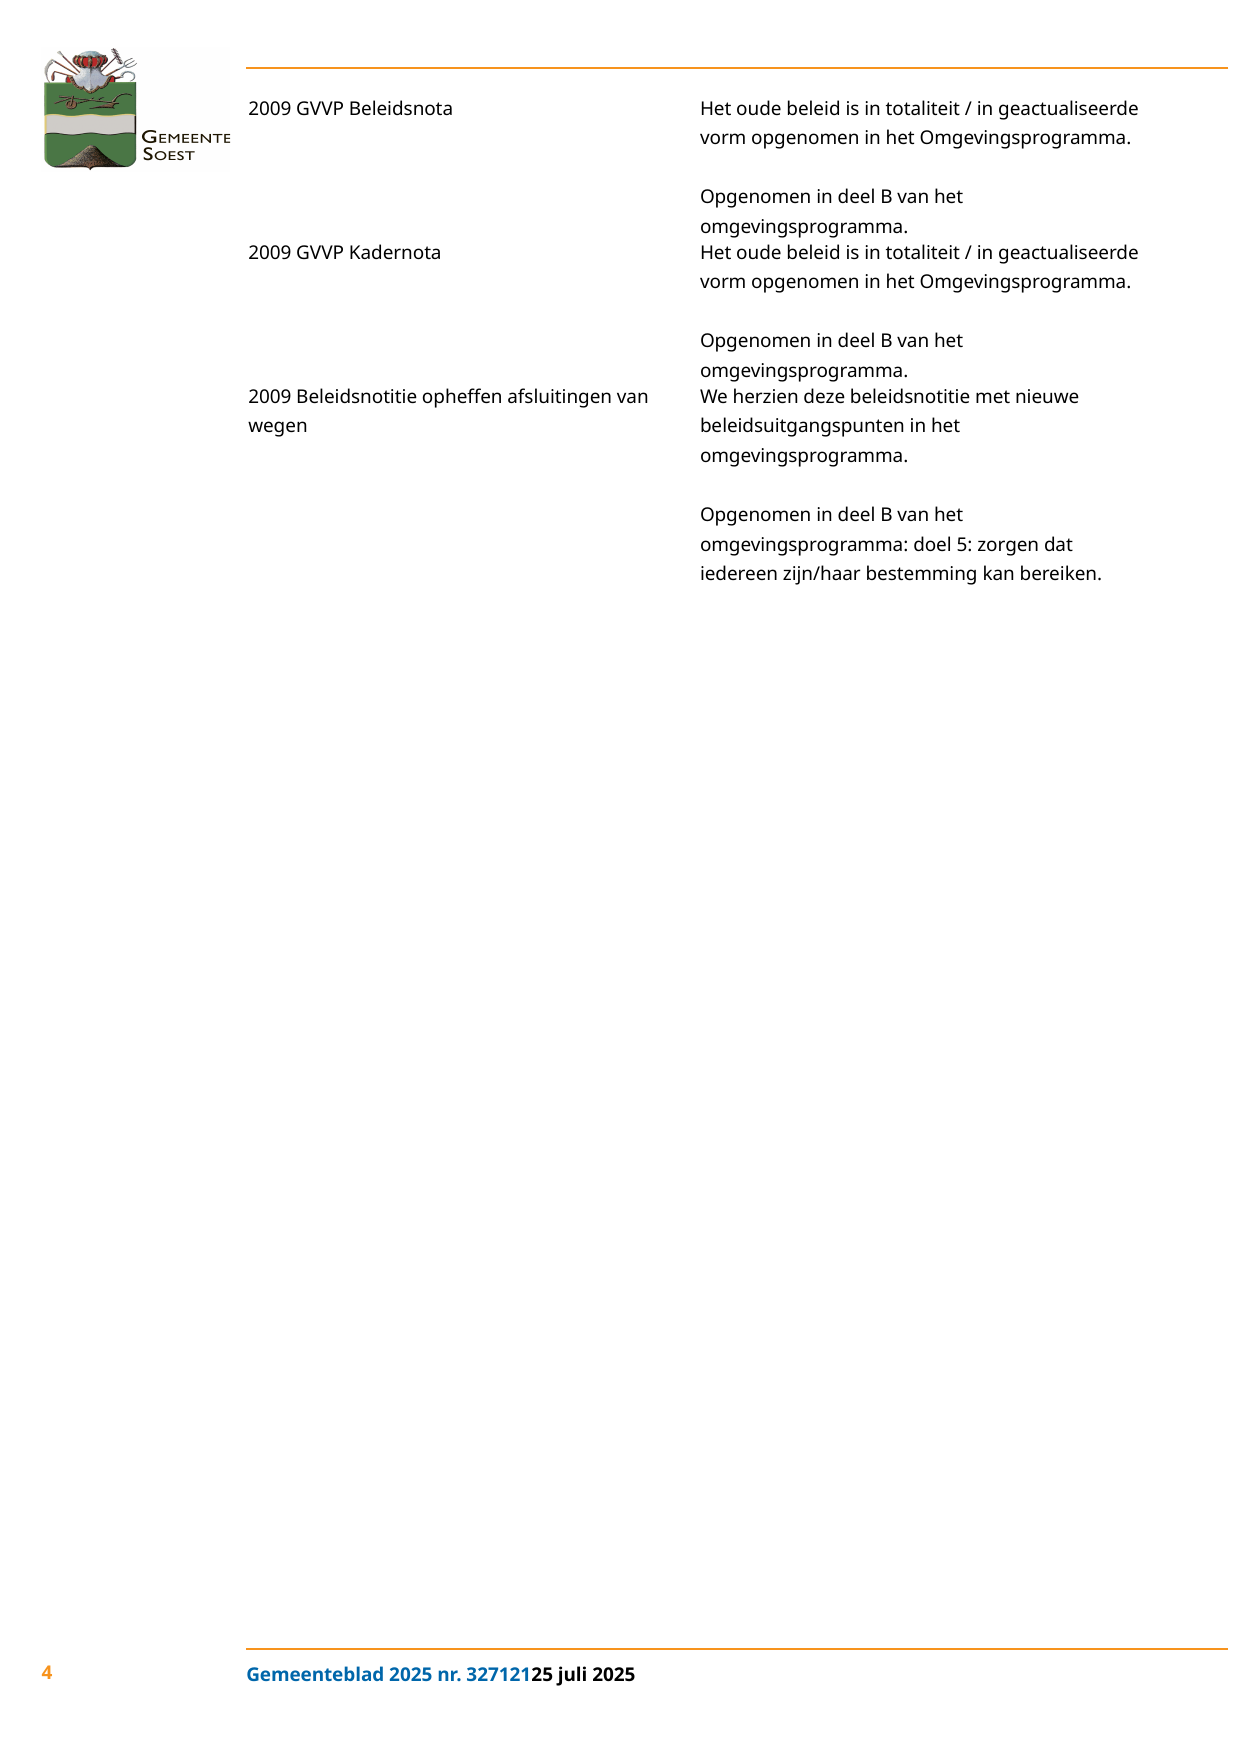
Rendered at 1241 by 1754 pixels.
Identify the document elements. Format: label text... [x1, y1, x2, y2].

table_cell Het oude beleid is in totaliteit / in geactualiseerde vorm opgenomen in het Omgevingsprogramma. Opgenomen in deel B van het omgevingsprogramma. [700, 95, 1152, 239]
table_cell 2009 GVVP Kadernota [248, 239, 700, 383]
table_cell We herzien deze beleidsnotitie met nieuwe beleidsuitgangspunten in het omgevingsprogramma. Opgenomen in deel B van het omgevingsprogramma: doel 5: zorgen dat iedereen zijn/haar bestemming kan bereiken. [700, 383, 1152, 586]
table_cell 2009 Beleidsnotitie opheffen afsluitingen van wegen [248, 383, 700, 586]
table_cell Het oude beleid is in totaliteit / in geactualiseerde vorm opgenomen in het Omgevingsprogramma. Opgenomen in deel B van het omgevingsprogramma. [700, 239, 1152, 383]
picture [41, 47, 231, 172]
table_cell 2009 GVVP Beleidsnota [248, 95, 700, 239]
